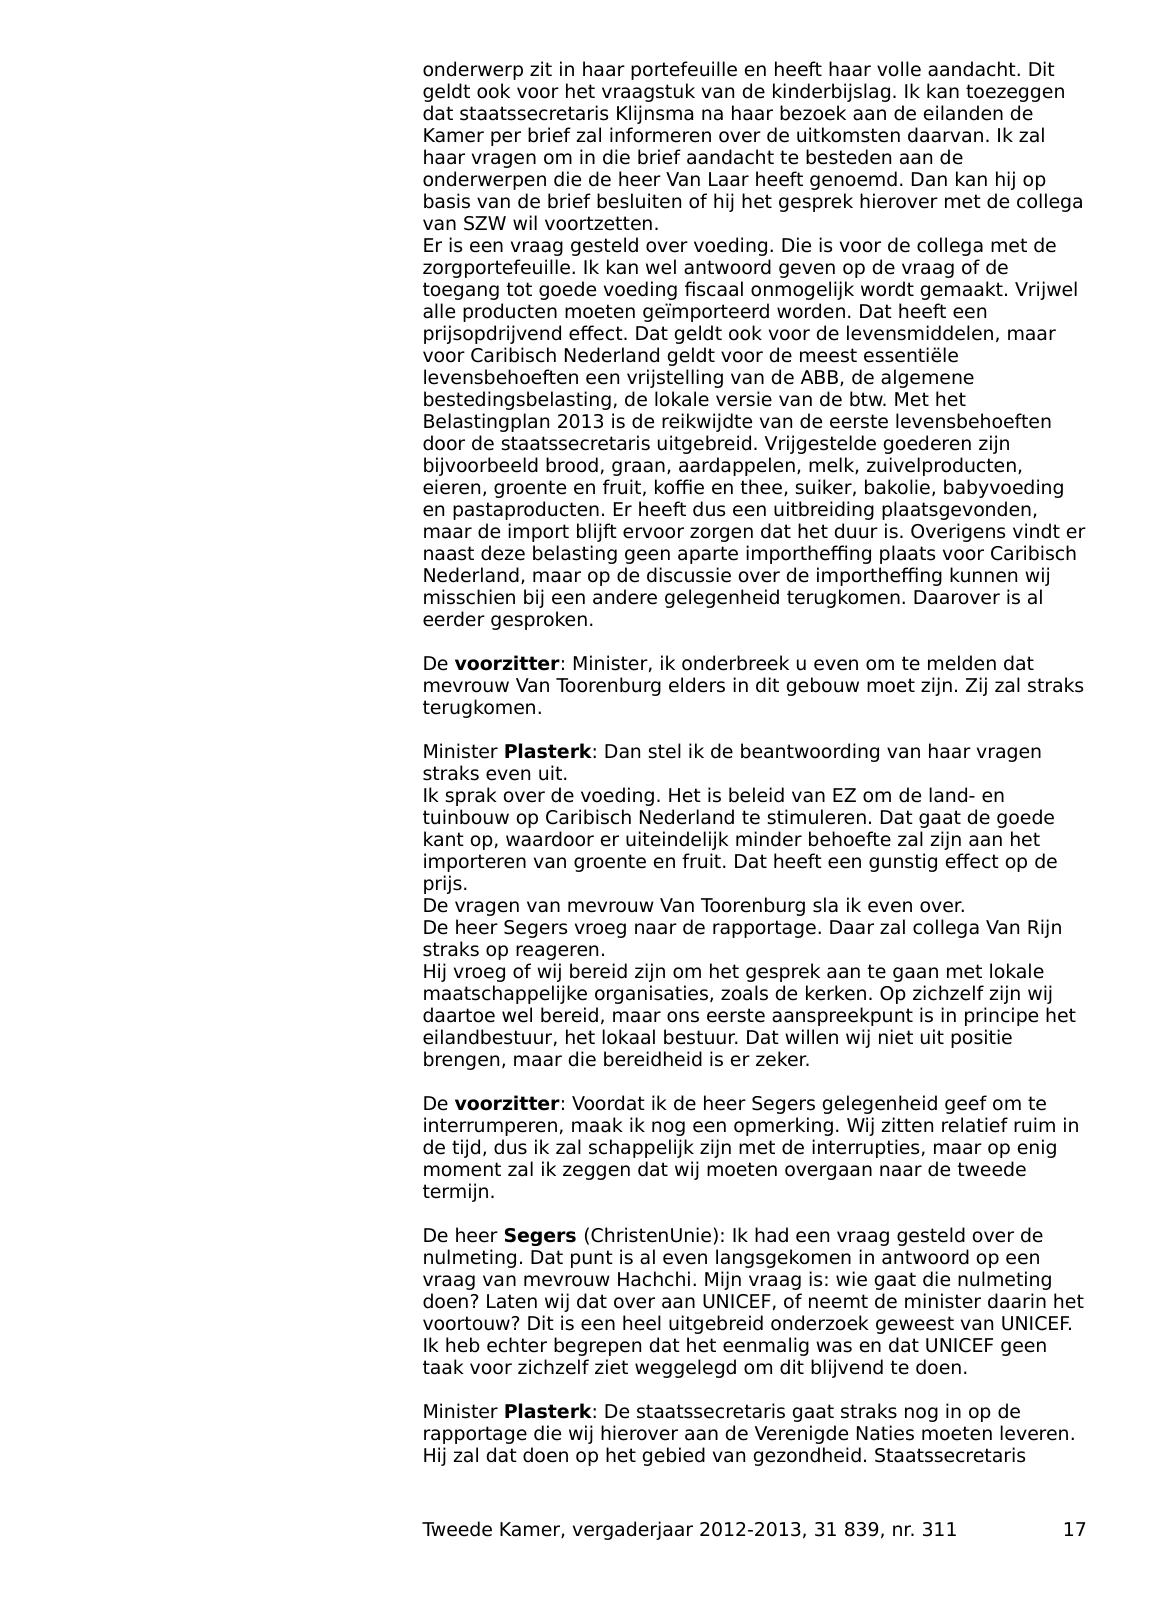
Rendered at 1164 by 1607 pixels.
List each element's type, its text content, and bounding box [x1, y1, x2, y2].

text Ik sprak over de voeding. Het is beleid van EZ om de land- en tuinbouw op Caribisch Nederland te stimuleren. Dat gaat de goede kant op, waardoor er uiteindelijk minder behoefte zal zijn aan het importeren van groente en fruit. Dat heeft een gunstig effect op de prijs. [422, 785, 1087, 895]
text De voorzitter: Voordat ik de heer Segers gelegenheid geef om te interrumperen, maak ik nog een opmerking. Wij zitten relatief ruim in de tijd, dus ik zal schappelijk zijn met de interrupties, maar op enig moment zal ik zeggen dat wij moeten overgaan naar de tweede termijn. [422, 1093, 1087, 1203]
text onderwerp zit in haar portefeuille en heeft haar volle aandacht. Dit geldt ook voor het vraagstuk van de kinderbijslag. Ik kan toezeggen dat staatssecretaris Klijnsma na haar bezoek aan de eilanden de Kamer per brief zal informeren over de uitkomsten daarvan. Ik zal haar vragen om in die brief aandacht te besteden aan de onderwerpen die de heer Van Laar heeft genoemd. Dan kan hij op basis van de brief besluiten of hij het gesprek hierover met de collega van SZW wil voortzetten. [422, 59, 1087, 235]
text Hij vroeg of wij bereid zijn om het gesprek aan te gaan met lokale maatschappelijke organisaties, zoals de kerken. Op zichzelf zijn wij daartoe wel bereid, maar ons eerste aanspreekpunt is in principe het eilandbestuur, het lokaal bestuur. Dat willen wij niet uit positie brengen, maar die bereidheid is er zeker. [422, 961, 1087, 1071]
text De voorzitter: Minister, ik onderbreek u even om te melden dat mevrouw Van Toorenburg elders in dit gebouw moet zijn. Zij zal straks terugkomen. [422, 653, 1087, 719]
text Minister Plasterk: Dan stel ik de beantwoording van haar vragen straks even uit. [422, 741, 1087, 785]
text De heer Segers vroeg naar de rapportage. Daar zal collega Van Rijn straks op reageren. [422, 917, 1087, 961]
text Minister Plasterk: De staatssecretaris gaat straks nog in op de rapportage die wij hierover aan de Verenigde Naties moeten leveren. Hij zal dat doen op het gebied van gezondheid. Staatssecretaris [422, 1401, 1087, 1467]
text De heer Segers (ChristenUnie): Ik had een vraag gesteld over de nulmeting. Dat punt is al even langsgekomen in antwoord op een vraag van mevrouw Hachchi. Mijn vraag is: wie gaat die nulmeting doen? Laten wij dat over aan UNICEF, of neemt de minister daarin het voortouw? Dit is een heel uitgebreid onderzoek geweest van UNICEF. Ik heb echter begrepen dat het eenmalig was en dat UNICEF geen taak voor zichzelf ziet weggelegd om dit blijvend te doen. [422, 1225, 1087, 1379]
text De vragen van mevrouw Van Toorenburg sla ik even over. [422, 895, 1087, 917]
text Er is een vraag gesteld over voeding. Die is voor de collega met de zorgportefeuille. Ik kan wel antwoord geven op de vraag of de toegang tot goede voeding fiscaal onmogelijk wordt gemaakt. Vrijwel alle producten moeten geïmporteerd worden. Dat heeft een prijsopdrijvend effect. Dat geldt ook voor de levensmiddelen, maar voor Caribisch Nederland geldt voor de meest essentiële levensbehoeften een vrijstelling van de ABB, de algemene bestedingsbelasting, de lokale versie van de btw. Met het Belastingplan 2013 is de reikwijdte van de eerste levensbehoeften door de staatssecretaris uitgebreid. Vrijgestelde goederen zijn bijvoorbeeld brood, graan, aardappelen, melk, zuivelproducten, eieren, groente en fruit, koffie en thee, suiker, bakolie, babyvoeding en pastaproducten. Er heeft dus een uitbreiding plaatsgevonden, maar de import blijft ervoor zorgen dat het duur is. Overigens vindt er naast deze belasting geen aparte importheffing plaats voor Caribisch Nederland, maar op de discussie over de importheffing kunnen wij misschien bij een andere gelegenheid terugkomen. Daarover is al eerder gesproken. [422, 235, 1087, 631]
